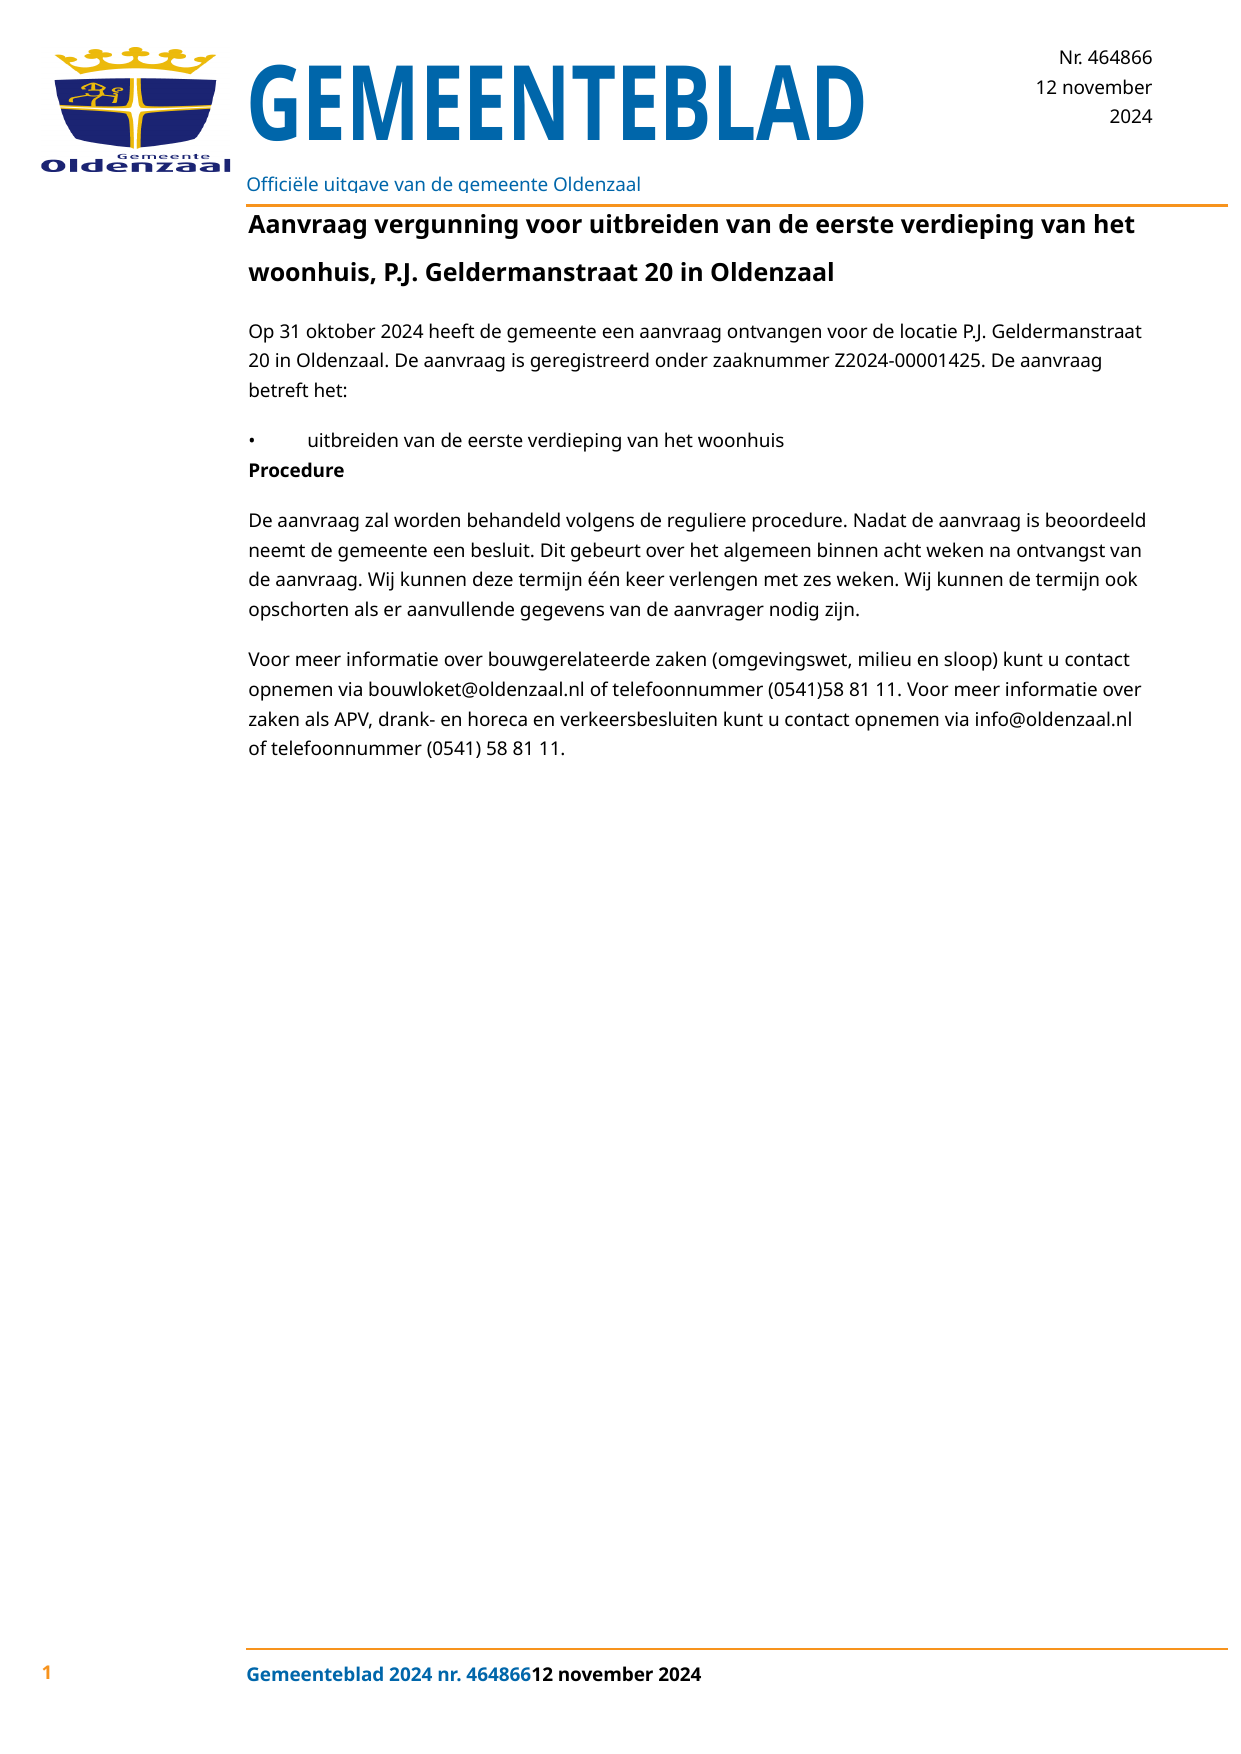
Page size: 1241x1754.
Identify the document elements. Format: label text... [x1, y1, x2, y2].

text Procedure [248, 457, 1152, 483]
picture [41, 47, 231, 172]
text Voor meer informatie over bouwgerelateerde zaken (omgevingswet, milieu en sloop) kunt u contact opnemen via bouwloket@oldenzaal.nl of telefoonnummer (0541)58 81 11. Voor meer informatie over zaken als APV, drank- en horeca en verkeersbesluiten kunt u contact opnemen via info@oldenzaal.nl of telefoonnummer (0541) 58 81 11. [248, 647, 1152, 761]
text Op 31 oktober 2024 heeft de gemeente een aanvraag ontvangen voor de locatie P.J. Geldermanstraat 20 in Oldenzaal. De aanvraag is geregistreerd onder zaaknummer Z2024-00001425. De aanvraag betreft het: [248, 318, 1152, 403]
list uitbreiden van de eerste verdieping van het woonhuis [248, 427, 1152, 453]
text Aanvraag vergunning voor uitbreiden van de eerste verdieping van het woonhuis, P.J. Geldermanstraat 20 in Oldenzaal [248, 207, 1152, 288]
text De aanvraag zal worden behandeld volgens de reguliere procedure. Nadat de aanvraag is beoordeeld neemt de gemeente een besluit. Dit gebeurt over het algemeen binnen acht weken na ontvangst van de aanvraag. Wij kunnen deze termijn één keer verlengen met zes weken. Wij kunnen de termijn ook opschorten als er aanvullende gegevens van de aanvrager nodig zijn. [248, 507, 1152, 622]
